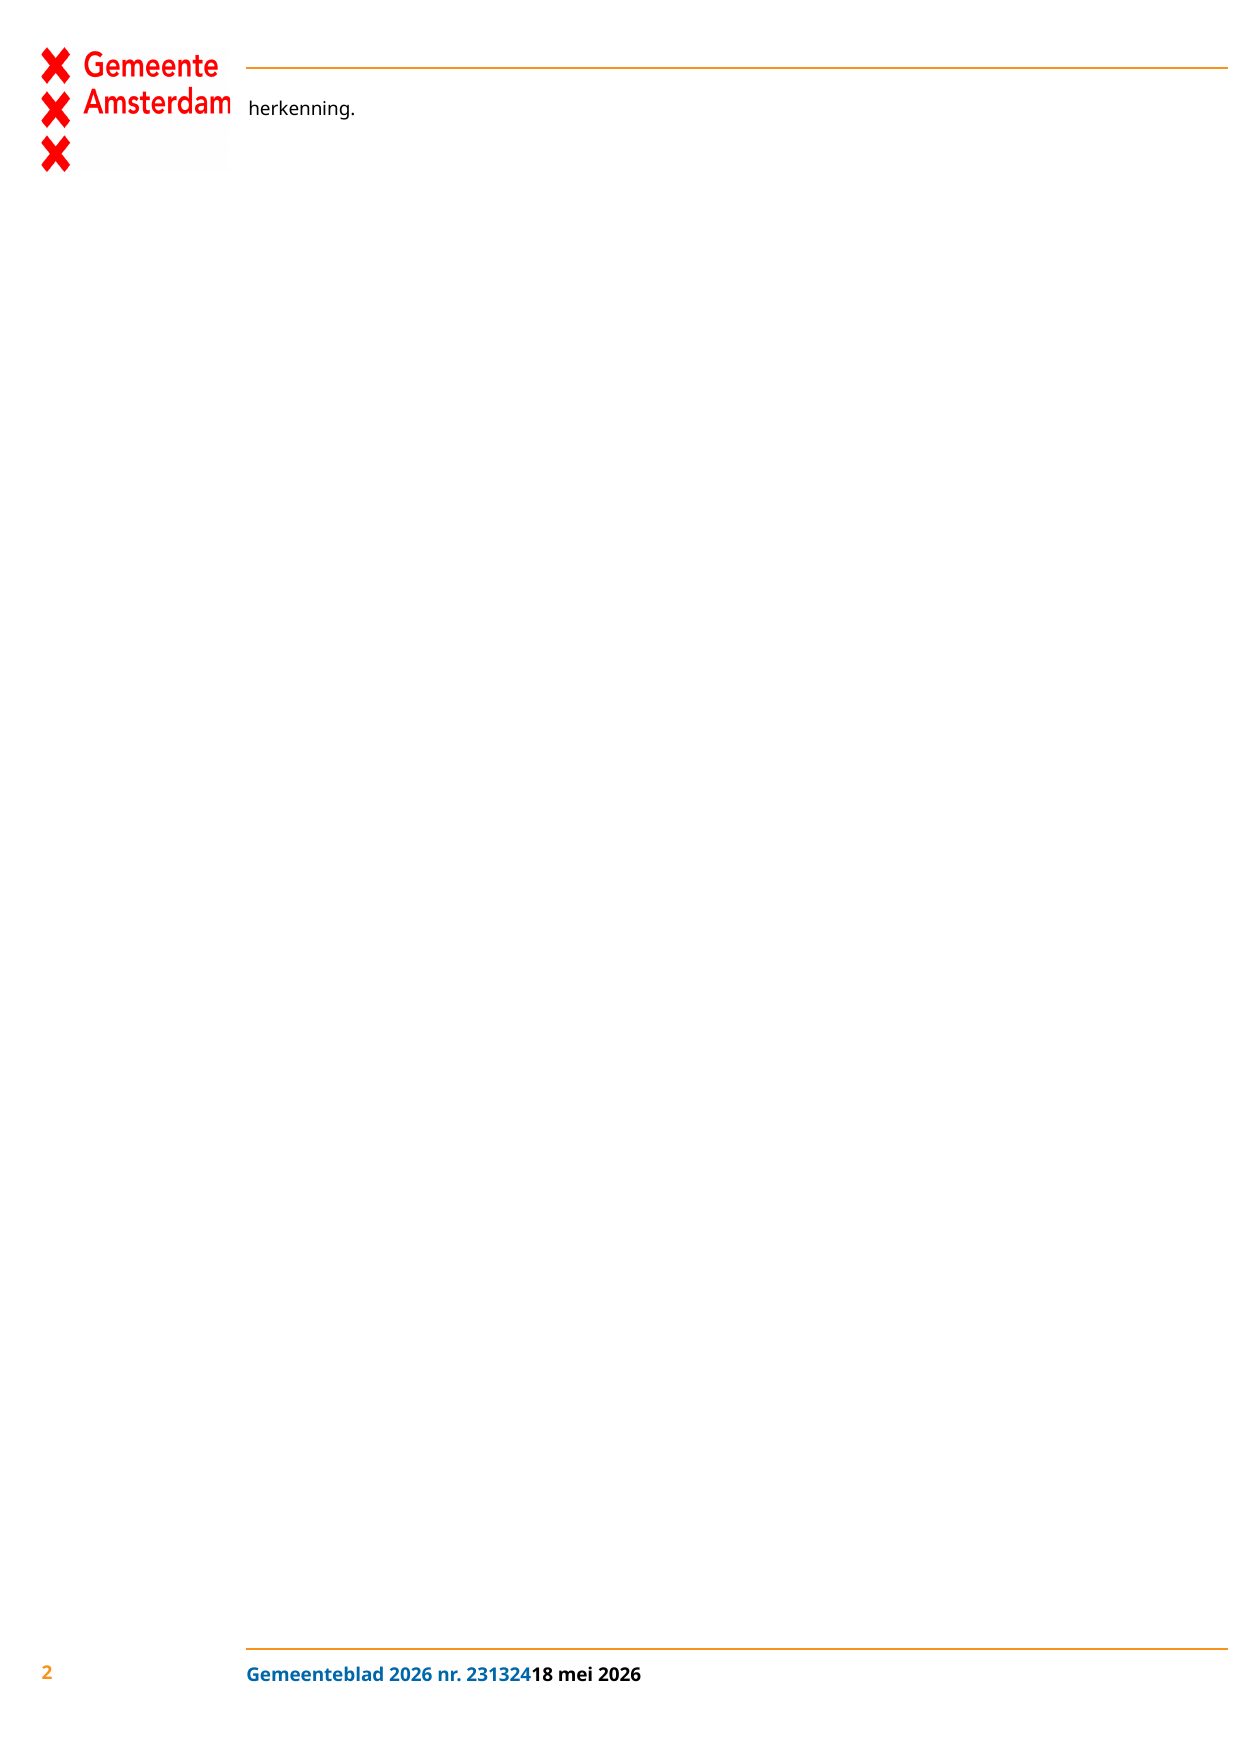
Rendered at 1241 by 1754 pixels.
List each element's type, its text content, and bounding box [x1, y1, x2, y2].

picture [41, 47, 231, 172]
text herkenning. [248, 95, 1152, 121]
